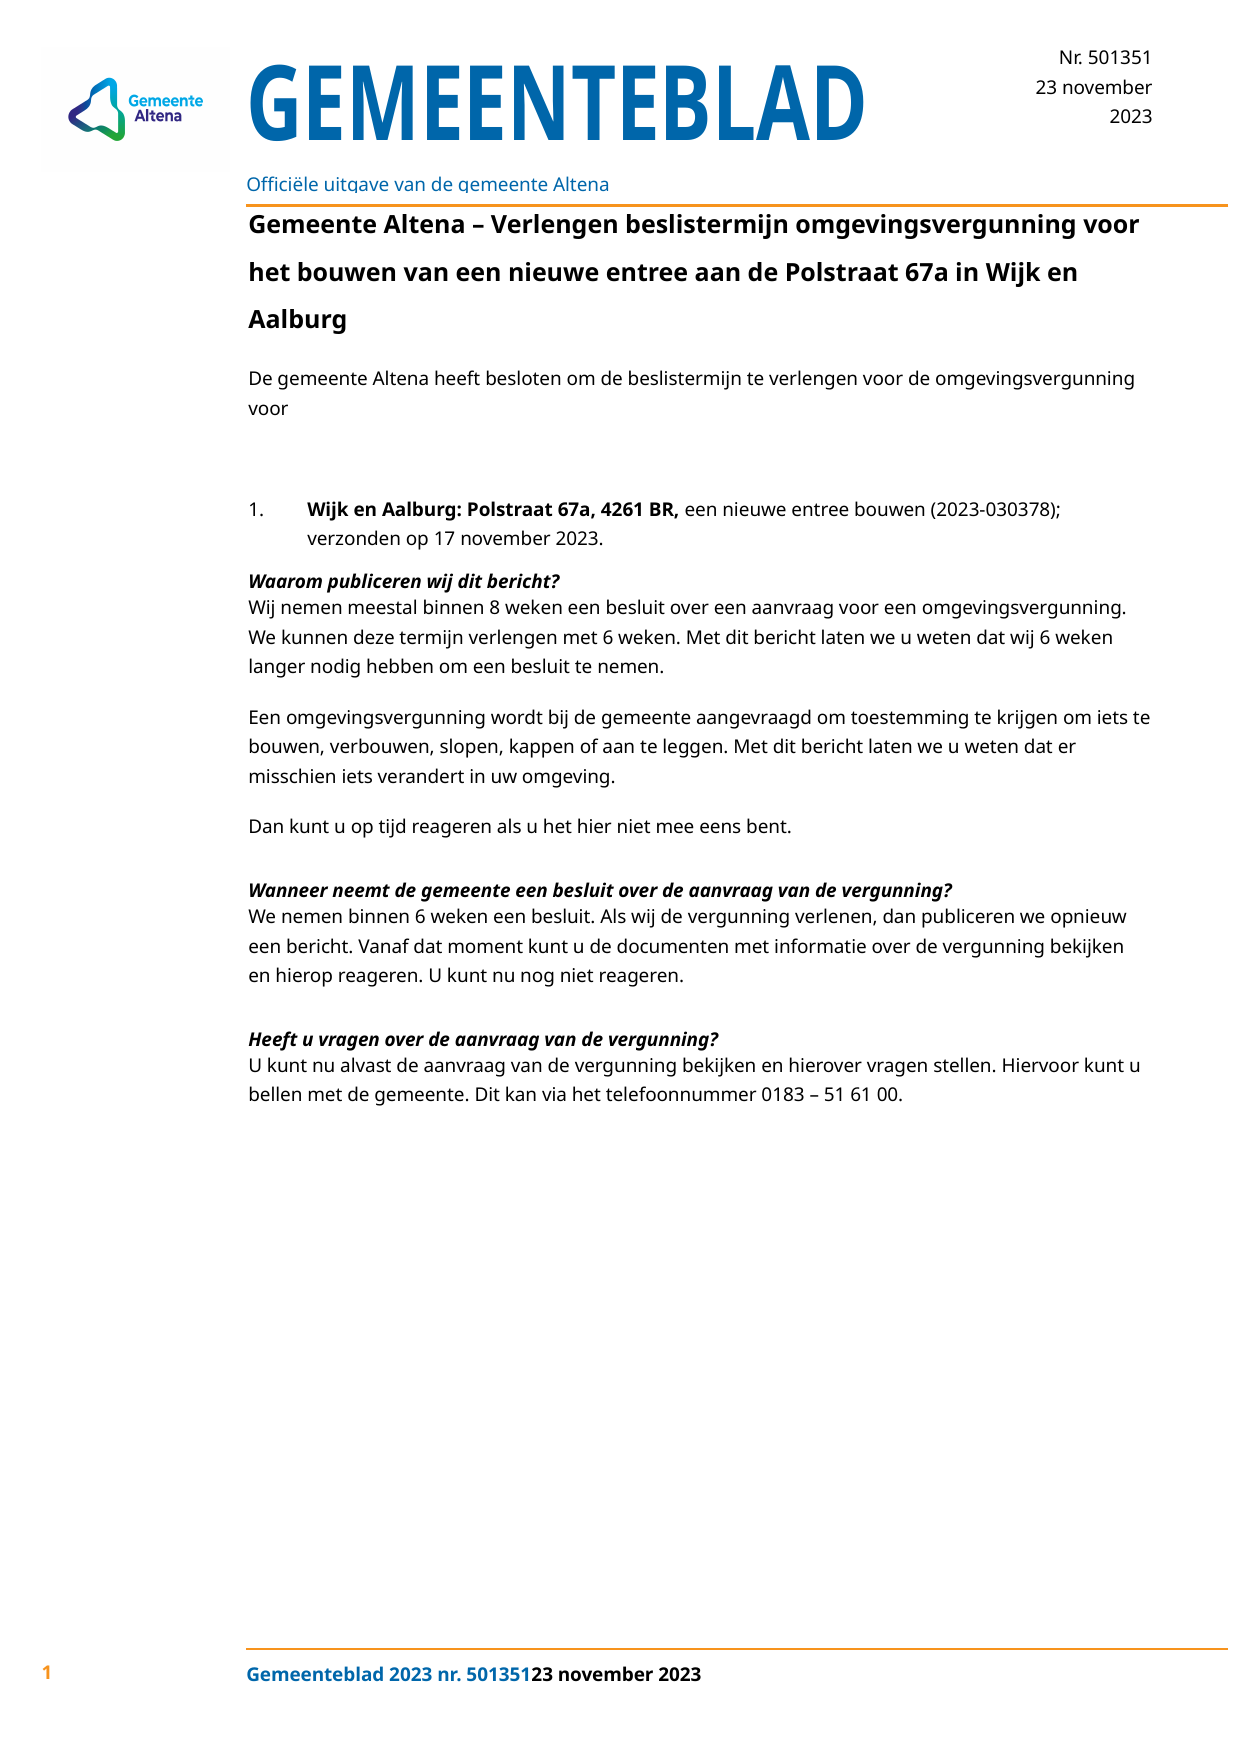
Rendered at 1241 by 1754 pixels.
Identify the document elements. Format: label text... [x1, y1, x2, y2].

text Een omgevingsvergunning wordt bij de gemeente aangevraagd om toestemming te krijgen om iets te bouwen, verbouwen, slopen, kappen of aan te leggen. Met dit bericht laten we u weten dat er misschien iets verandert in uw omgeving. [248, 704, 1152, 789]
text De gemeente Altena heeft besloten om de beslistermijn te verlengen voor de omgevingsvergunning voor [248, 366, 1152, 421]
text Wij nemen meestal binnen 8 weken een besluit over een aanvraag voor een omgevingsvergunning. We kunnen deze termijn verlengen met 6 weken. Met dit bericht laten we u weten dat wij 6 weken langer nodig hebben om een besluit te nemen. [248, 594, 1152, 679]
picture [41, 47, 231, 172]
list Wijk en Aalburg: Polstraat 67a, 4261 BR, een nieuwe entree bouwen (2023-030378); verzonden op 17 november 2023. [248, 496, 1152, 551]
text U kunt nu alvast de aanvraag van de vergunning bekijken en hierover vragen stellen. Hiervoor kunt u bellen met de gemeente. Dit kan via het telefoonnummer 0183 – 51 61 00. [248, 1052, 1152, 1107]
text We nemen binnen 6 weken een besluit. Als wij de vergunning verlenen, dan publiceren we opnieuw een bericht. Vanaf dat moment kunt u de documenten met informatie over de vergunning bekijken en hierop reageren. U kunt nu nog niet reageren. [248, 903, 1152, 988]
text Heeft u vragen over de aanvraag van de vergunning? [248, 1026, 1152, 1052]
text Waarom publiceren wij dit bericht? [248, 569, 1152, 594]
text Dan kunt u op tijd reageren als u het hier niet mee eens bent. [248, 813, 1152, 839]
text Gemeente Altena – Verlengen beslistermijn omgevingsvergunning voor het bouwen van een nieuwe entree aan de Polstraat 67a in Wijk en Aalburg [248, 207, 1152, 336]
text Wanneer neemt de gemeente een besluit over de aanvraag van de vergunning? [248, 877, 1152, 903]
